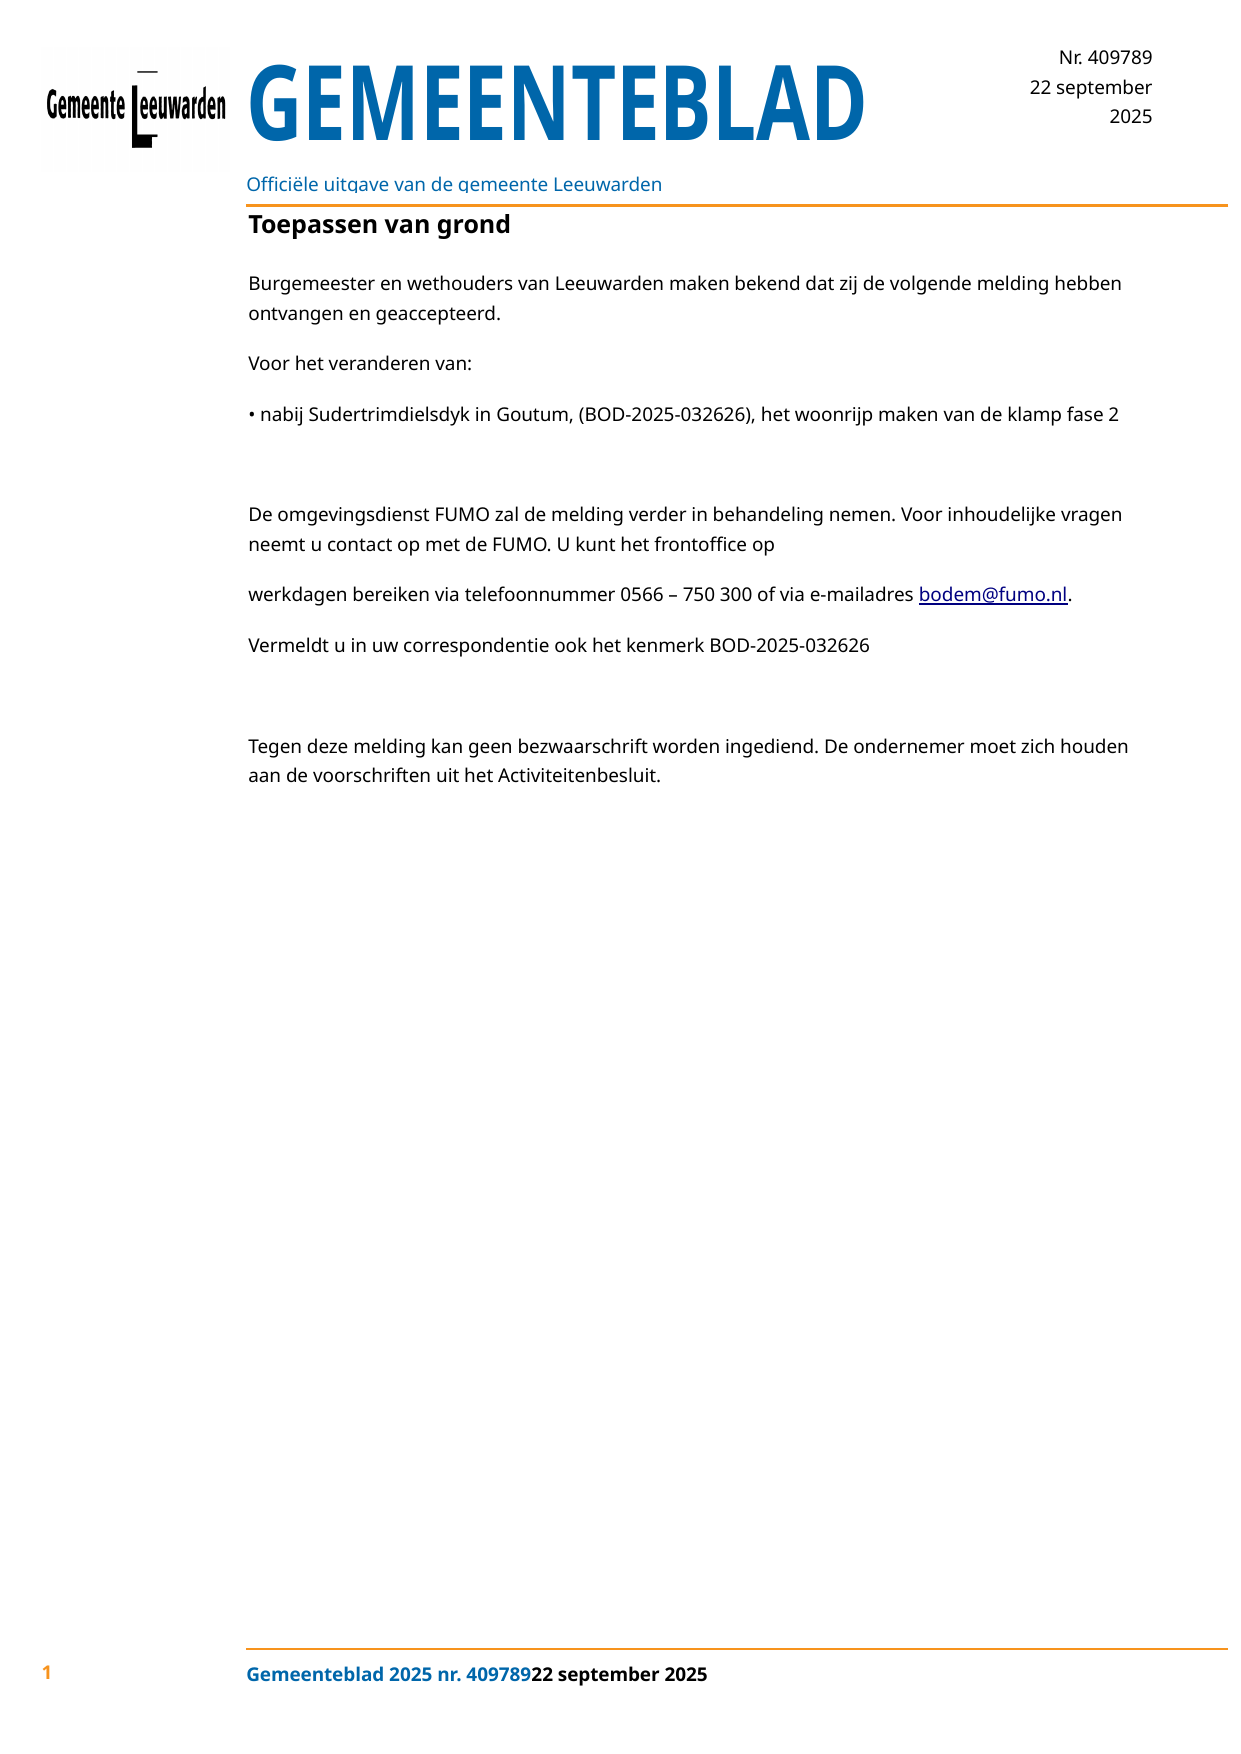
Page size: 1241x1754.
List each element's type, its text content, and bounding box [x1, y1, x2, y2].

text Voor het veranderen van: [248, 350, 1152, 376]
text Vermeldt u in uw correspondentie ook het kenmerk BOD-2025-032626 [248, 632, 1152, 658]
text Tegen deze melding kan geen bezwaarschrift worden ingediend. De ondernemer moet zich houden aan de voorschriften uit het Activiteitenbesluit. [248, 733, 1152, 788]
text • nabij Sudertrimdielsdyk in Goutum, (BOD-2025-032626), het woonrijp maken van de klamp fase 2 [248, 401, 1152, 426]
text Toepassen van grond [248, 207, 1152, 241]
text De omgevingsdienst FUMO zal de melding verder in behandeling nemen. Voor inhoudelijke vragen neemt u contact op met de FUMO. U kunt het frontoffice op [248, 502, 1152, 557]
text werkdagen bereiken via telefoonnummer 0566 – 750 300 of via e-mailadres bodem@fumo.nl. [248, 582, 1152, 607]
text Burgemeester en wethouders van Leeuwarden maken bekend dat zij de volgende melding hebben ontvangen en geaccepteerd. [248, 270, 1152, 326]
picture [41, 47, 231, 172]
